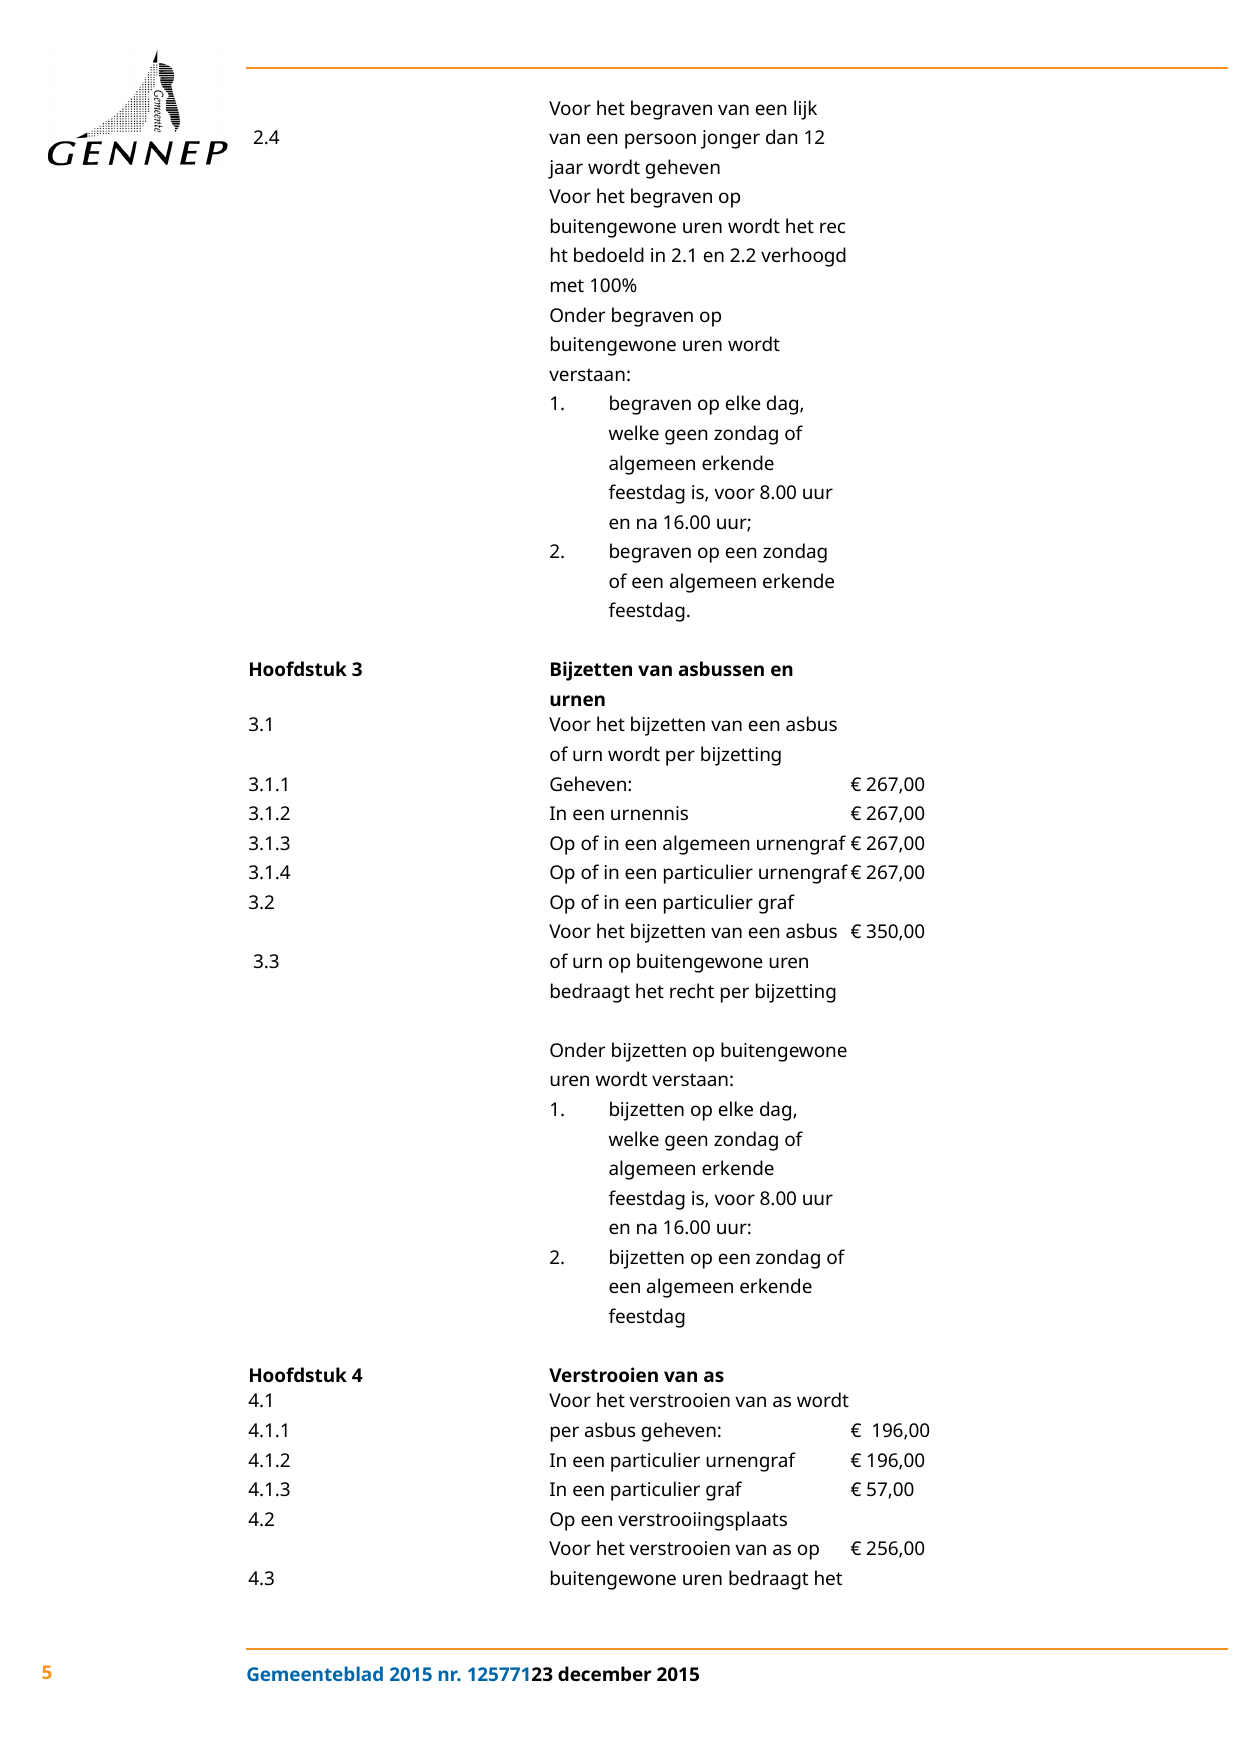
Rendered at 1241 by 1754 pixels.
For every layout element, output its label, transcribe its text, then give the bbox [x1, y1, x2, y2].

table_header Hoofdstuk 4 [248, 1362, 549, 1388]
picture [41, 47, 231, 172]
table_header [850, 1362, 1152, 1388]
table_cell Voor het begraven van een lijk van een persoon jonger dan 12 jaar wordt geheven Voor het begraven op buitengewone uren wordt het rec ht bedoeld in 2.1 en 2.2 verhoogd met 100% Onder begraven op buitengewone uren wordt verstaan: begraven op elke dag, welke geen zondag of algemeen erkende feestdag is, voor 8.00 uur en na 16.00 uur; begraven op een zondag of een algemeen erkende feestdag. [549, 95, 850, 623]
table_cell [850, 95, 1152, 623]
table_cell 3.1 3.1.1 3.1.2 3.1.3 3.1.4 3.2 3.3 [248, 712, 549, 1329]
table_cell € 267,00 € 267,00 € 267,00 € 267,00 € 350,00 [850, 712, 1152, 1329]
table_header [850, 656, 1152, 712]
table_header Hoofdstuk 3 [248, 656, 549, 712]
table_cell 4.1 4.1.1 4.1.2 4.1.3 4.2 4.3 [248, 1388, 549, 1591]
table_cell Voor het bijzetten van een asbus of urn wordt per bijzetting Geheven: In een urnennis Op of in een algemeen urnengraf Op of in een particulier urnengraf Op of in een particulier graf Voor het bijzetten van een asbus of urn op buitengewone uren bedraagt het recht per bijzetting Onder bijzetten op buitengewone uren wordt verstaan: bijzetten op elke dag, welke geen zondag of algemeen erkende feestdag is, voor 8.00 uur en na 16.00 uur: bijzetten op een zondag of een algemeen erkende feestdag [549, 712, 850, 1329]
table_cell 2.4 [248, 95, 549, 623]
table_cell € 196,00 € 196,00 € 57,00 € 256,00 [850, 1388, 1152, 1591]
table_header Verstrooien van as [549, 1362, 850, 1388]
table_header Bijzetten van asbussen en urnen [549, 656, 850, 712]
table_cell Voor het verstrooien van as wordt per asbus geheven: In een particulier urnengraf In een particulier graf Op een verstrooiingsplaats Voor het verstrooien van as op buitengewone uren bedraagt het [549, 1388, 850, 1591]
